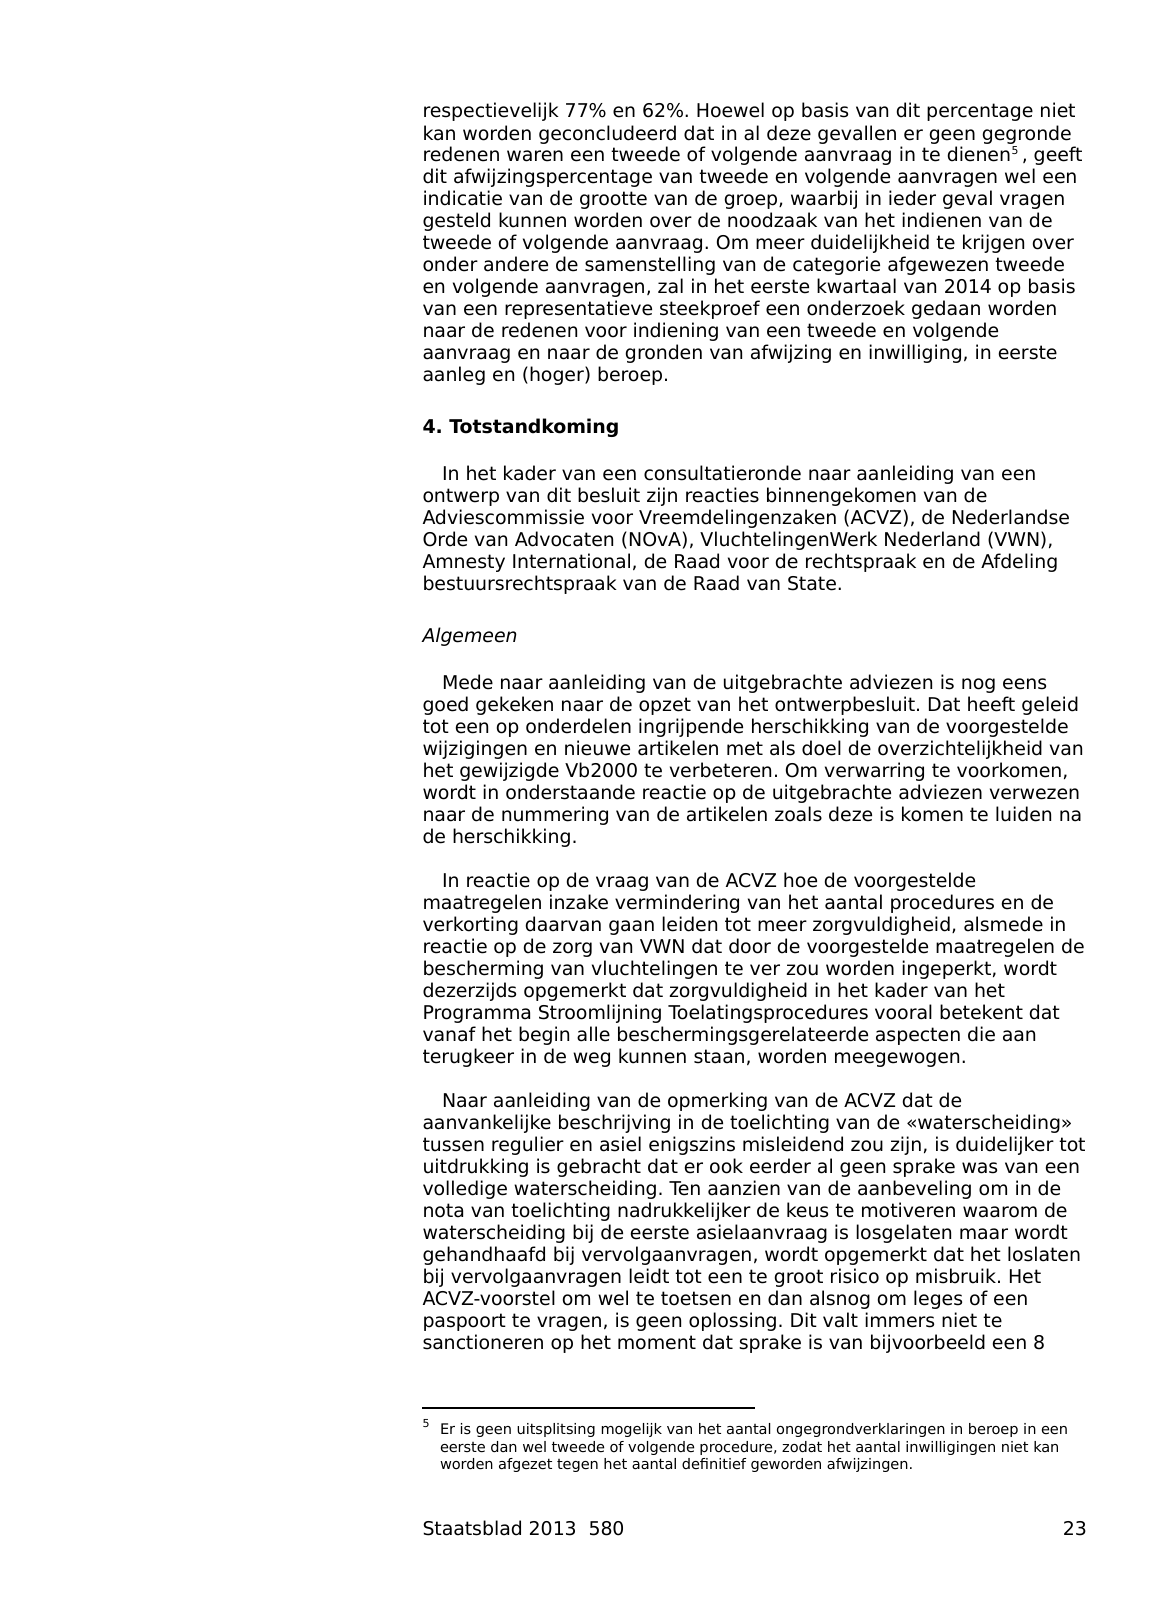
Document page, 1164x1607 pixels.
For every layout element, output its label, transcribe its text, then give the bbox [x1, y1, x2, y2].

text respectievelijk 77% en 62%. Hoewel op basis van dit percentage niet kan worden geconcludeerd dat in al deze gevallen er geen gegronde redenen waren een tweede of volgende aanvraag in te dienen, geeft dit afwijzingspercentage van tweede en volgende aanvragen wel een indicatie van de grootte van de groep, waarbij in ieder geval vragen gesteld kunnen worden over de noodzaak van het indienen van de tweede of volgende aanvraag. Om meer duidelijkheid te krijgen over onder andere de samenstelling van de categorie afgewezen tweede en volgende aanvragen, zal in het eerste kwartaal van 2014 op basis van een representatieve steekproef een onderzoek gedaan worden naar de redenen voor indiening van een tweede en volgende aanvraag en naar de gronden van afwijzing en inwilliging, in eerste aanleg en (hoger) beroep. [422, 100, 1087, 386]
text Naar aanleiding van de opmerking van de ACVZ dat de aanvankelijke beschrijving in de toelichting van de «waterscheiding» tussen regulier en asiel enigszins misleidend zou zijn, is duidelijker tot uitdrukking is gebracht dat er ook eerder al geen sprake was van een volledige waterscheiding. Ten aanzien van de aanbeveling om in de nota van toelichting nadrukkelijker de keus te motiveren waarom de waterscheiding bij de eerste asielaanvraag is losgelaten maar wordt gehandhaafd bij vervolgaanvragen, wordt opgemerkt dat het loslaten bij vervolgaanvragen leidt tot een te groot risico op misbruik. Het ACVZ-voorstel om wel te toetsen en dan alsnog om leges of een paspoort te vragen, is geen oplossing. Dit valt immers niet te sanctioneren op het moment dat sprake is van bijvoorbeeld een 8 [422, 1090, 1087, 1354]
text In het kader van een consultatieronde naar aanleiding van een ontwerp van dit besluit zijn reacties binnengekomen van de Adviescommissie voor Vreemdelingenzaken (ACVZ), de Nederlandse Orde van Advocaten (NOvA), VluchtelingenWerk Nederland (VWN), Amnesty International, de Raad voor de rechtspraak en de Afdeling bestuursrechtspraak van de Raad van State. [422, 463, 1087, 595]
text Mede naar aanleiding van de uitgebrachte adviezen is nog eens goed gekeken naar de opzet van het ontwerpbesluit. Dat heeft geleid tot een op onderdelen ingrijpende herschikking van de voorgestelde wijzigingen en nieuwe artikelen met als doel de overzichtelijkheid van het gewijzigde Vb2000 te verbeteren. Om verwarring te voorkomen, wordt in onderstaande reactie op de uitgebrachte adviezen verwezen naar de nummering van de artikelen zoals deze is komen te luiden na de herschikking. [422, 672, 1087, 848]
subtitle Algemeen [422, 625, 1087, 647]
subtitle 4. Totstandkoming [422, 416, 1087, 438]
text Er is geen uitsplitsing mogelijk van het aantal ongegrondverklaringen in beroep in een eerste dan wel tweede of volgende procedure, zodat het aantal inwilligingen niet kan worden afgezet tegen het aantal definitief geworden afwijzingen. [422, 1417, 1087, 1473]
text In reactie op de vraag van de ACVZ hoe de voorgestelde maatregelen inzake vermindering van het aantal procedures en de verkorting daarvan gaan leiden tot meer zorgvuldigheid, alsmede in reactie op de zorg van VWN dat door de voorgestelde maatregelen de bescherming van vluchtelingen te ver zou worden ingeperkt, wordt dezerzijds opgemerkt dat zorgvuldigheid in het kader van het Programma Stroomlijning Toelatingsprocedures vooral betekent dat vanaf het begin alle beschermingsgerelateerde aspecten die aan terugkeer in de weg kunnen staan, worden meegewogen. [422, 870, 1087, 1068]
